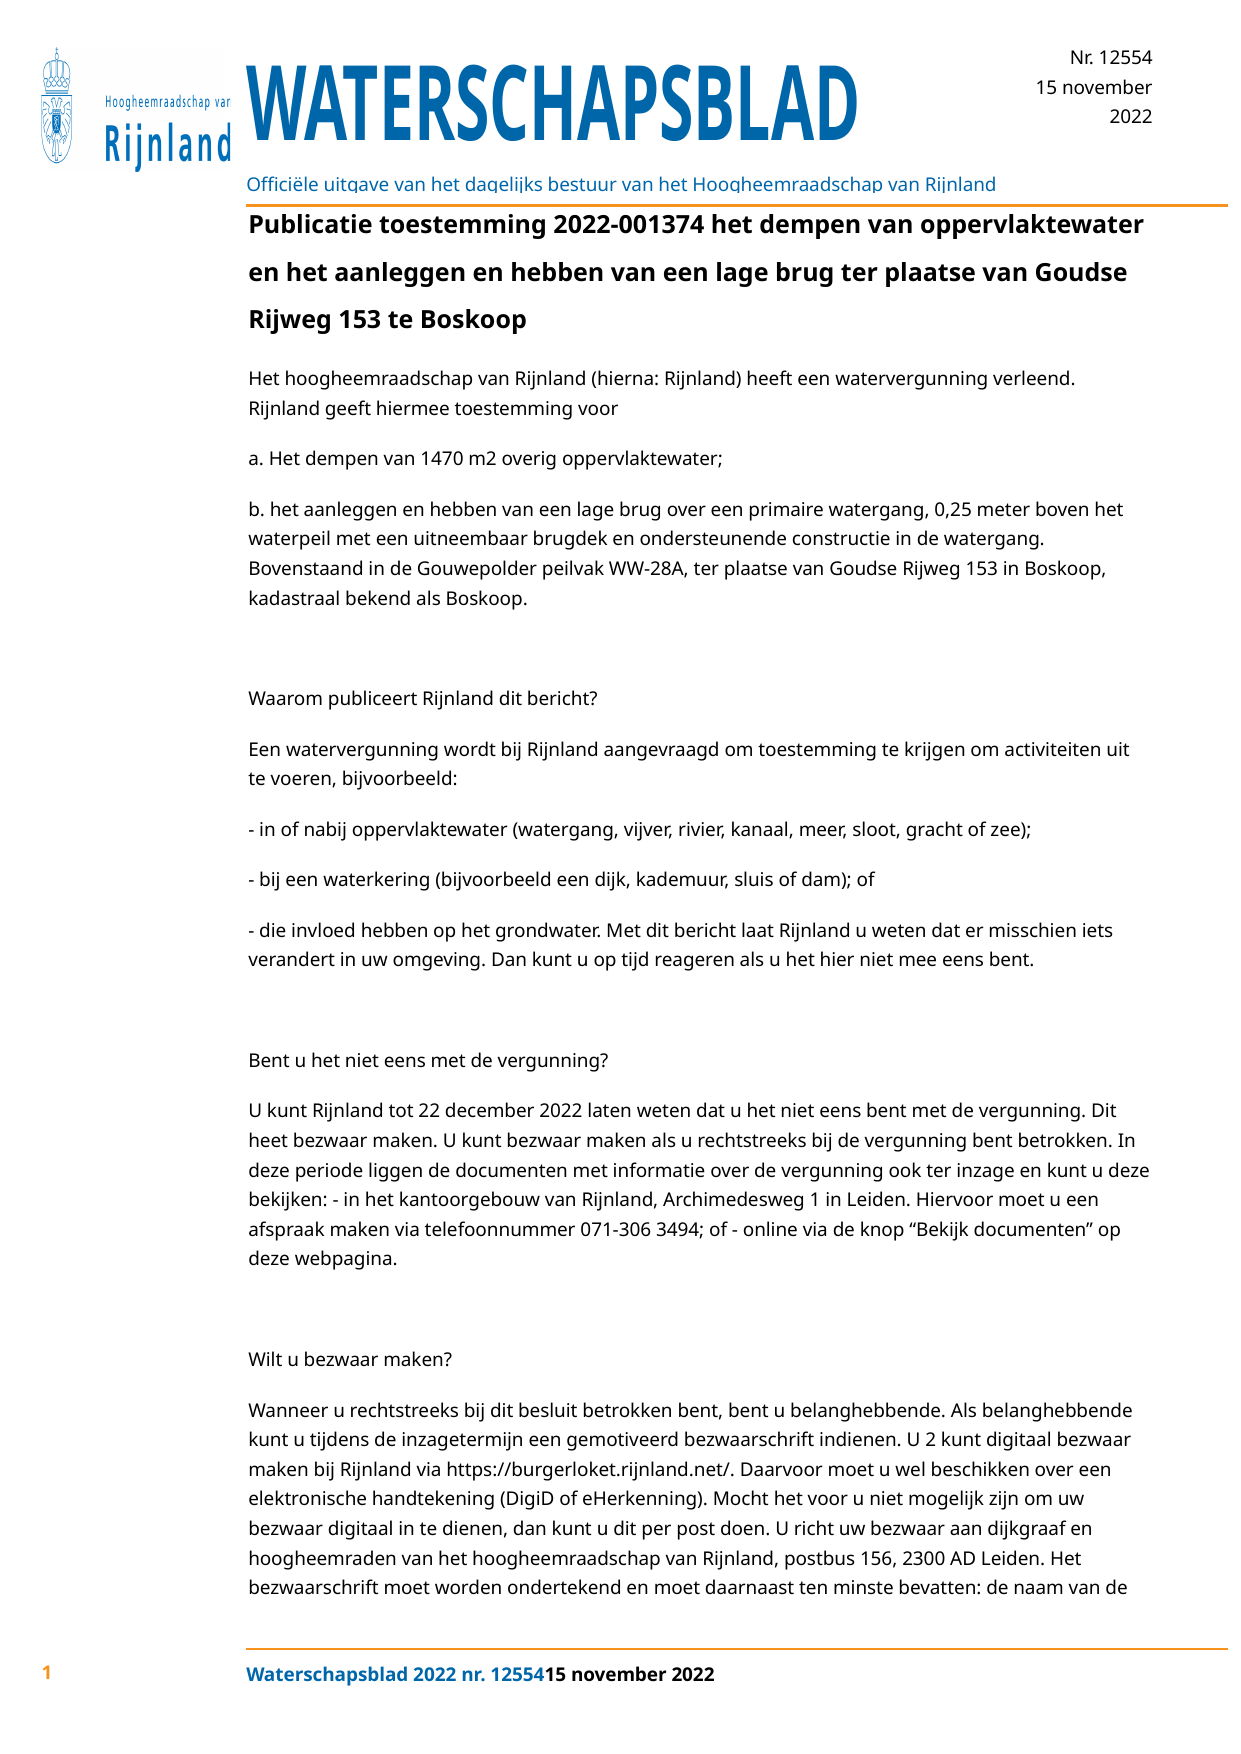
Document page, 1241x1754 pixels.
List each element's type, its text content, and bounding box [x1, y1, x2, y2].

text Wilt u bezwaar maken? [248, 1346, 1152, 1372]
text Bent u het niet eens met de vergunning? [248, 1047, 1152, 1073]
text Een watervergunning wordt bij Rijnland aangevraagd om toestemming te krijgen om activiteiten uit te voeren, bijvoorbeeld: [248, 736, 1152, 791]
text - bij een waterkering (bijvoorbeeld een dijk, kademuur, sluis of dam); of [248, 866, 1152, 892]
text a. Het dempen van 1470 m2 overig oppervlaktewater; [248, 446, 1152, 471]
text Het hoogheemraadschap van Rijnland (hierna: Rijnland) heeft een watervergunning verleend. Rijnland geeft hiermee toestemming voor [248, 366, 1152, 421]
text Waarom publiceert Rijnland dit bericht? [248, 686, 1152, 711]
text - in of nabij oppervlaktewater (watergang, vijver, rivier, kanaal, meer, sloot, gracht of zee); [248, 816, 1152, 842]
text Wanneer u rechtstreeks bij dit besluit betrokken bent, bent u belanghebbende. Als belanghebbende kunt u tijdens de inzagetermijn een gemotiveerd bezwaarschrift indienen. U 2 kunt digitaal bezwaar maken bij Rijnland via https://burgerloket.rijnland.net/. Daarvoor moet u wel beschikken over een elektronische handtekening (DigiD of eHerkenning). Mocht het voor u niet mogelijk zijn om uw bezwaar digitaal in te dienen, dan kunt u dit per post doen. U richt uw bezwaar aan dijkgraaf en hoogheemraden van het hoogheemraadschap van Rijnland, postbus 156, 2300 AD Leiden. Het bezwaarschrift moet worden ondertekend en moet daarnaast ten minste bevatten: de naam van de [248, 1397, 1152, 1600]
text b. het aanleggen en hebben van een lage brug over een primaire watergang, 0,25 meter boven het waterpeil met een uitneembaar brugdek en ondersteunende constructie in de watergang. Bovenstaand in de Gouwepolder peilvak WW-28A, ter plaatse van Goudse Rijweg 153 in Boskoop, kadastraal bekend als Boskoop. [248, 496, 1152, 610]
text U kunt Rijnland tot 22 december 2022 laten weten dat u het niet eens bent met de vergunning. Dit heet bezwaar maken. U kunt bezwaar maken als u rechtstreeks bij de vergunning bent betrokken. In deze periode liggen de documenten met informatie over de vergunning ook ter inzage en kunt u deze bekijken: - in het kantoorgebouw van Rijnland, Archimedesweg 1 in Leiden. Hiervoor moet u een afspraak maken via telefoonnummer 071-306 3494; of - online via de knop “Bekijk documenten” op deze webpagina. [248, 1098, 1152, 1271]
text - die invloed hebben op het grondwater. Met dit bericht laat Rijnland u weten dat er misschien iets verandert in uw omgeving. Dan kunt u op tijd reageren als u het hier niet mee eens bent. [248, 917, 1152, 972]
text Publicatie toestemming 2022-001374 het dempen van oppervlaktewater en het aanleggen en hebben van een lage brug ter plaatse van Goudse Rijweg 153 te Boskoop [248, 207, 1152, 336]
picture [41, 47, 231, 172]
